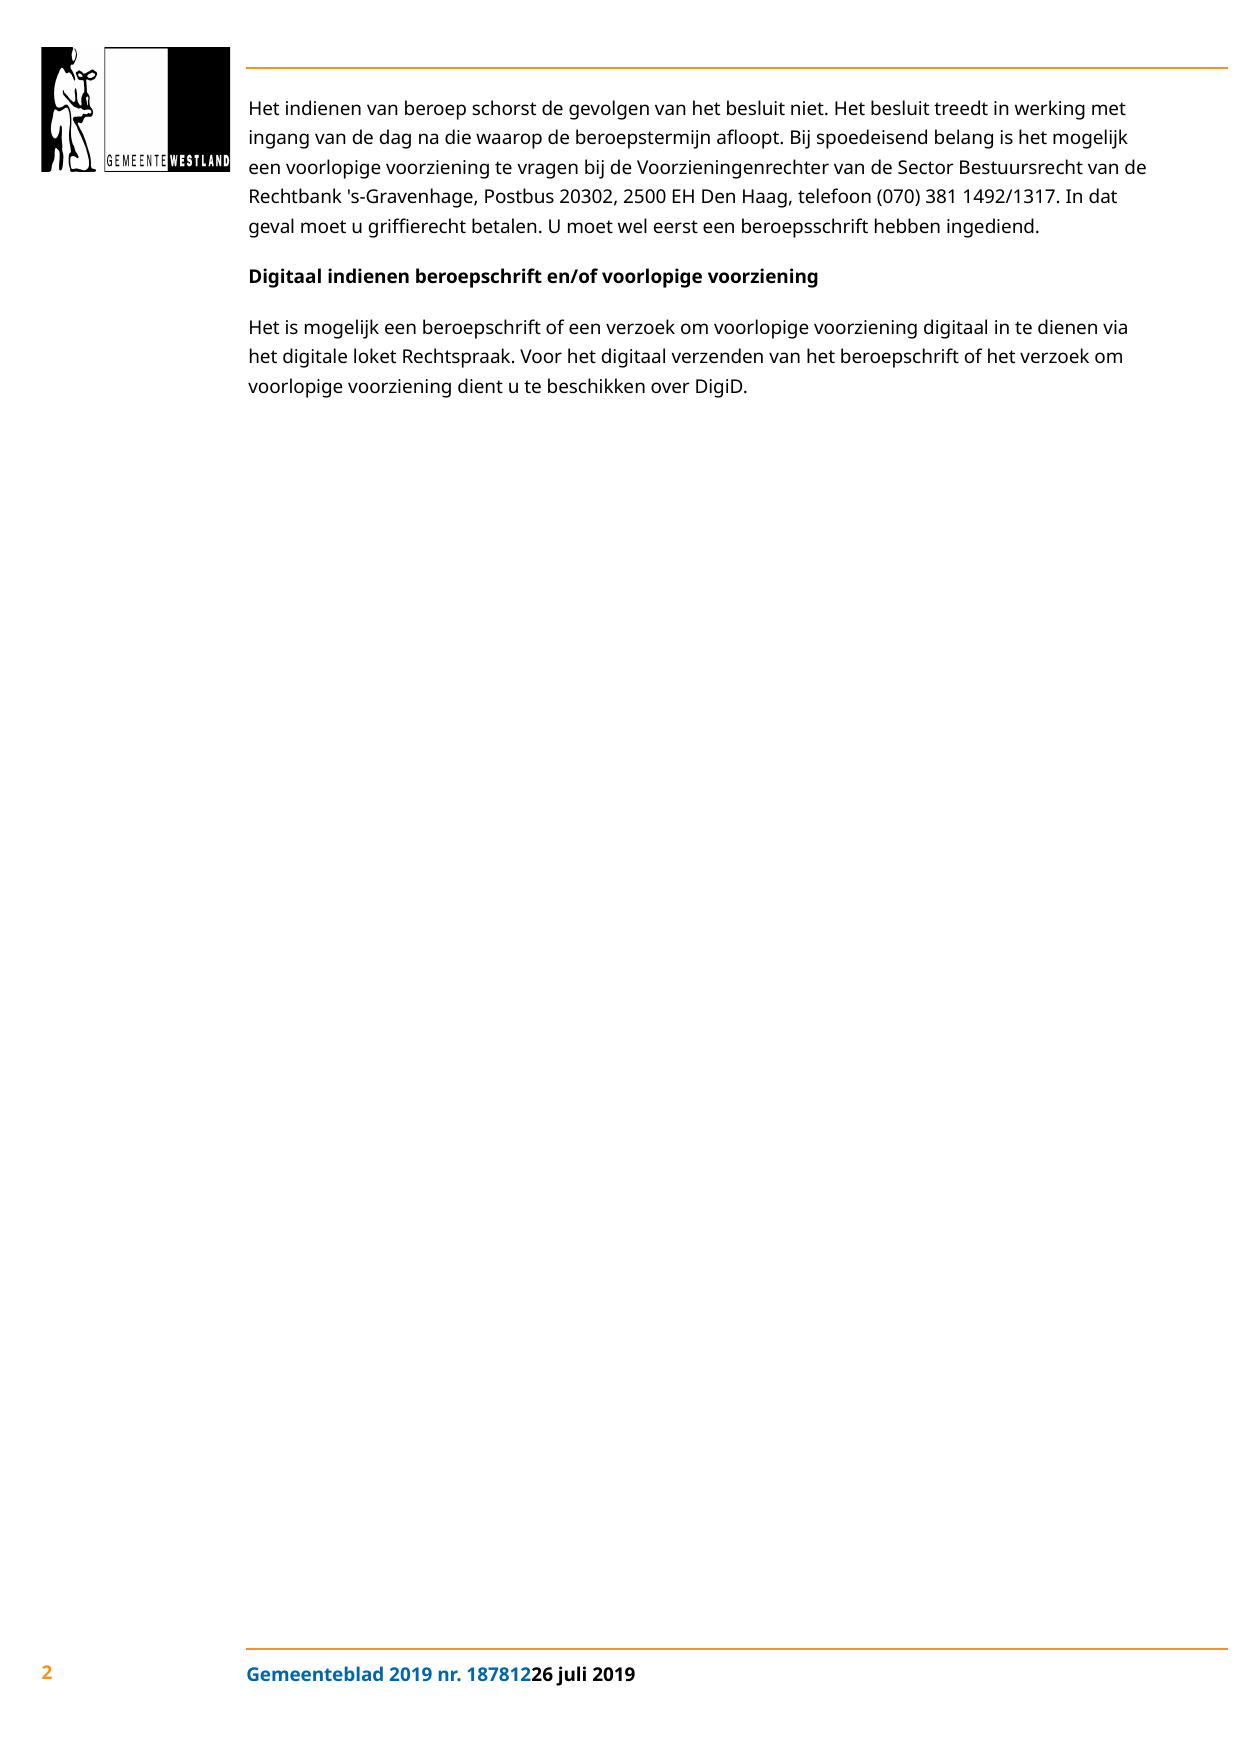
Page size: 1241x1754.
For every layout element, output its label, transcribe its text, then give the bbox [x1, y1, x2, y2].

picture [41, 47, 231, 172]
text Het is mogelijk een beroepschrift of een verzoek om voorlopige voorziening digitaal in te dienen via het digitale loket Rechtspraak. Voor het digitaal verzenden van het beroepschrift of het verzoek om voorlopige voorziening dient u te beschikken over DigiD. [248, 314, 1152, 399]
text Digitaal indienen beroepschrift en/of voorlopige voorziening [248, 263, 1152, 289]
text Het indienen van beroep schorst de gevolgen van het besluit niet. Het besluit treedt in werking met ingang van de dag na die waarop de beroepstermijn afloopt. Bij spoedeisend belang is het mogelijk een voorlopige voorziening te vragen bij de Voorzieningenrechter van de Sector Bestuursrecht van de Rechtbank 's-Gravenhage, Postbus 20302, 2500 EH Den Haag, telefoon (070) 381 1492/1317. In dat geval moet u griffierecht betalen. U moet wel eerst een beroepsschrift hebben ingediend. [248, 95, 1152, 239]
